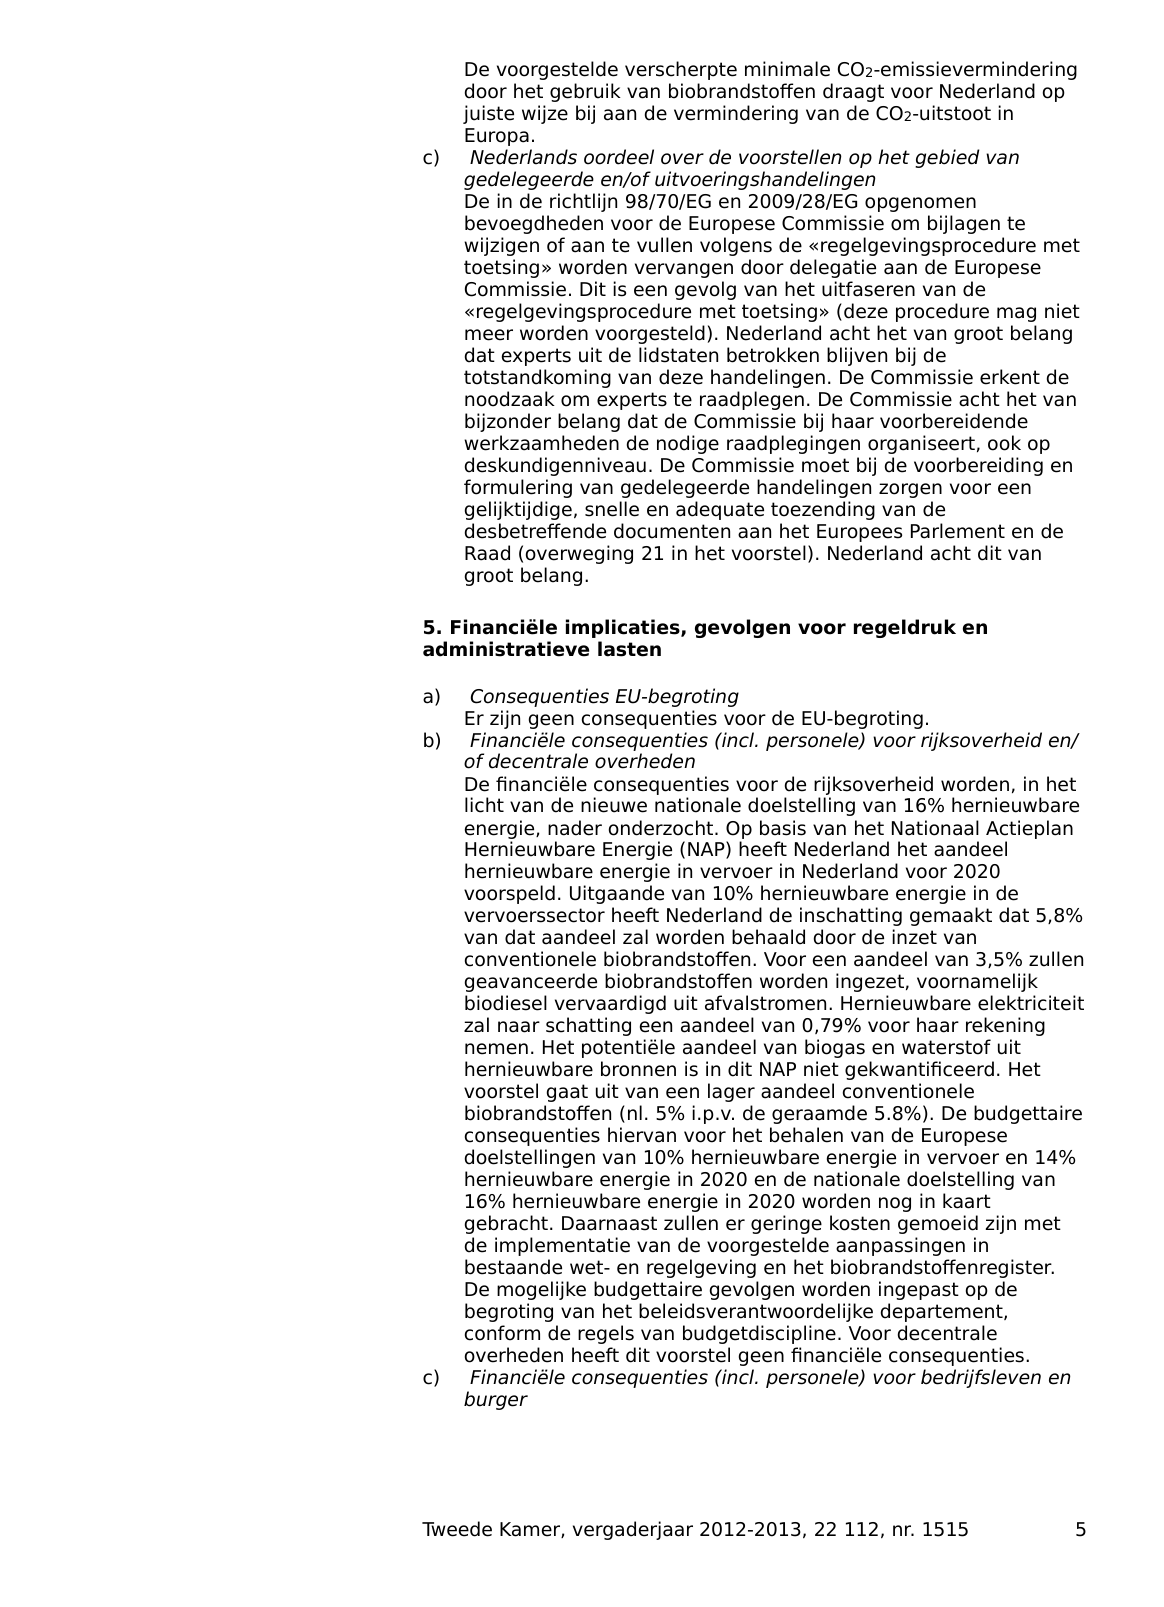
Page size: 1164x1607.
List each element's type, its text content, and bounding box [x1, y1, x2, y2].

text c) Nederlands oordeel over de voorstellen op het gebied van gedelegeerde en/of uitvoeringshandelingen [422, 147, 1087, 191]
text De in de richtlijn 98/70/EG en 2009/28/EG opgenomen bevoegdheden voor de Europese Commissie om bijlagen te wijzigen of aan te vullen volgens de «regelgevingsprocedure met toetsing» worden vervangen door delegatie aan de Europese Commissie. Dit is een gevolg van het uitfaseren van de «regelgevingsprocedure met toetsing» (deze procedure mag niet meer worden voorgesteld). Nederland acht het van groot belang dat experts uit de lidstaten betrokken blijven bij de totstandkoming van deze handelingen. De Commissie erkent de noodzaak om experts te raadplegen. De Commissie acht het van bijzonder belang dat de Commissie bij haar voorbereidende werkzaamheden de nodige raadplegingen organiseert, ook op deskundigenniveau. De Commissie moet bij de voorbereiding en formulering van gedelegeerde handelingen zorgen voor een gelijktijdige, snelle en adequate toezending van de desbetreffende documenten aan het Europees Parlement en de Raad (overweging 21 in het voorstel). Nederland acht dit van groot belang. [464, 191, 1087, 587]
text a) Consequenties EU-begroting [422, 686, 1087, 707]
text b) Financiële consequenties (incl. personele) voor rijksoverheid en/ of decentrale overheden [422, 729, 1087, 773]
subtitle 5. Financiële implicaties, gevolgen voor regeldruk en administratieve lasten [422, 617, 1087, 661]
text Er zijn geen consequenties voor de EU-begroting. [464, 707, 1087, 729]
text c) Financiële consequenties (incl. personele) voor bedrijfsleven en burger [422, 1367, 1087, 1411]
text De financiële consequenties voor de rijksoverheid worden, in het licht van de nieuwe nationale doelstelling van 16% hernieuwbare energie, nader onderzocht. Op basis van het Nationaal Actieplan Hernieuwbare Energie (NAP) heeft Nederland het aandeel hernieuwbare energie in vervoer in Nederland voor 2020 voorspeld. Uitgaande van 10% hernieuwbare energie in de vervoerssector heeft Nederland de inschatting gemaakt dat 5,8% van dat aandeel zal worden behaald door de inzet van conventionele biobrandstoffen. Voor een aandeel van 3,5% zullen geavanceerde biobrandstoffen worden ingezet, voornamelijk biodiesel vervaardigd uit afvalstromen. Hernieuwbare elektriciteit zal naar schatting een aandeel van 0,79% voor haar rekening nemen. Het potentiële aandeel van biogas en waterstof uit hernieuwbare bronnen is in dit NAP niet gekwantificeerd. Het voorstel gaat uit van een lager aandeel conventionele biobrandstoffen (nl. 5% i.p.v. de geraamde 5.8%). De budgettaire consequenties hiervan voor het behalen van de Europese doelstellingen van 10% hernieuwbare energie in vervoer en 14% hernieuwbare energie in 2020 en de nationale doelstelling van 16% hernieuwbare energie in 2020 worden nog in kaart gebracht. Daarnaast zullen er geringe kosten gemoeid zijn met de implementatie van de voorgestelde aanpassingen in bestaande wet- en regelgeving en het biobrandstoffenregister. De mogelijke budgettaire gevolgen worden ingepast op de begroting van het beleidsverantwoordelijke departement, conform de regels van budgetdiscipline. Voor decentrale overheden heeft dit voorstel geen financiële consequenties. [464, 773, 1087, 1367]
text De voorgestelde verscherpte minimale CO2-emissievermindering door het gebruik van biobrandstoffen draagt voor Nederland op juiste wijze bij aan de vermindering van de CO2-uitstoot in Europa. [464, 59, 1087, 147]
